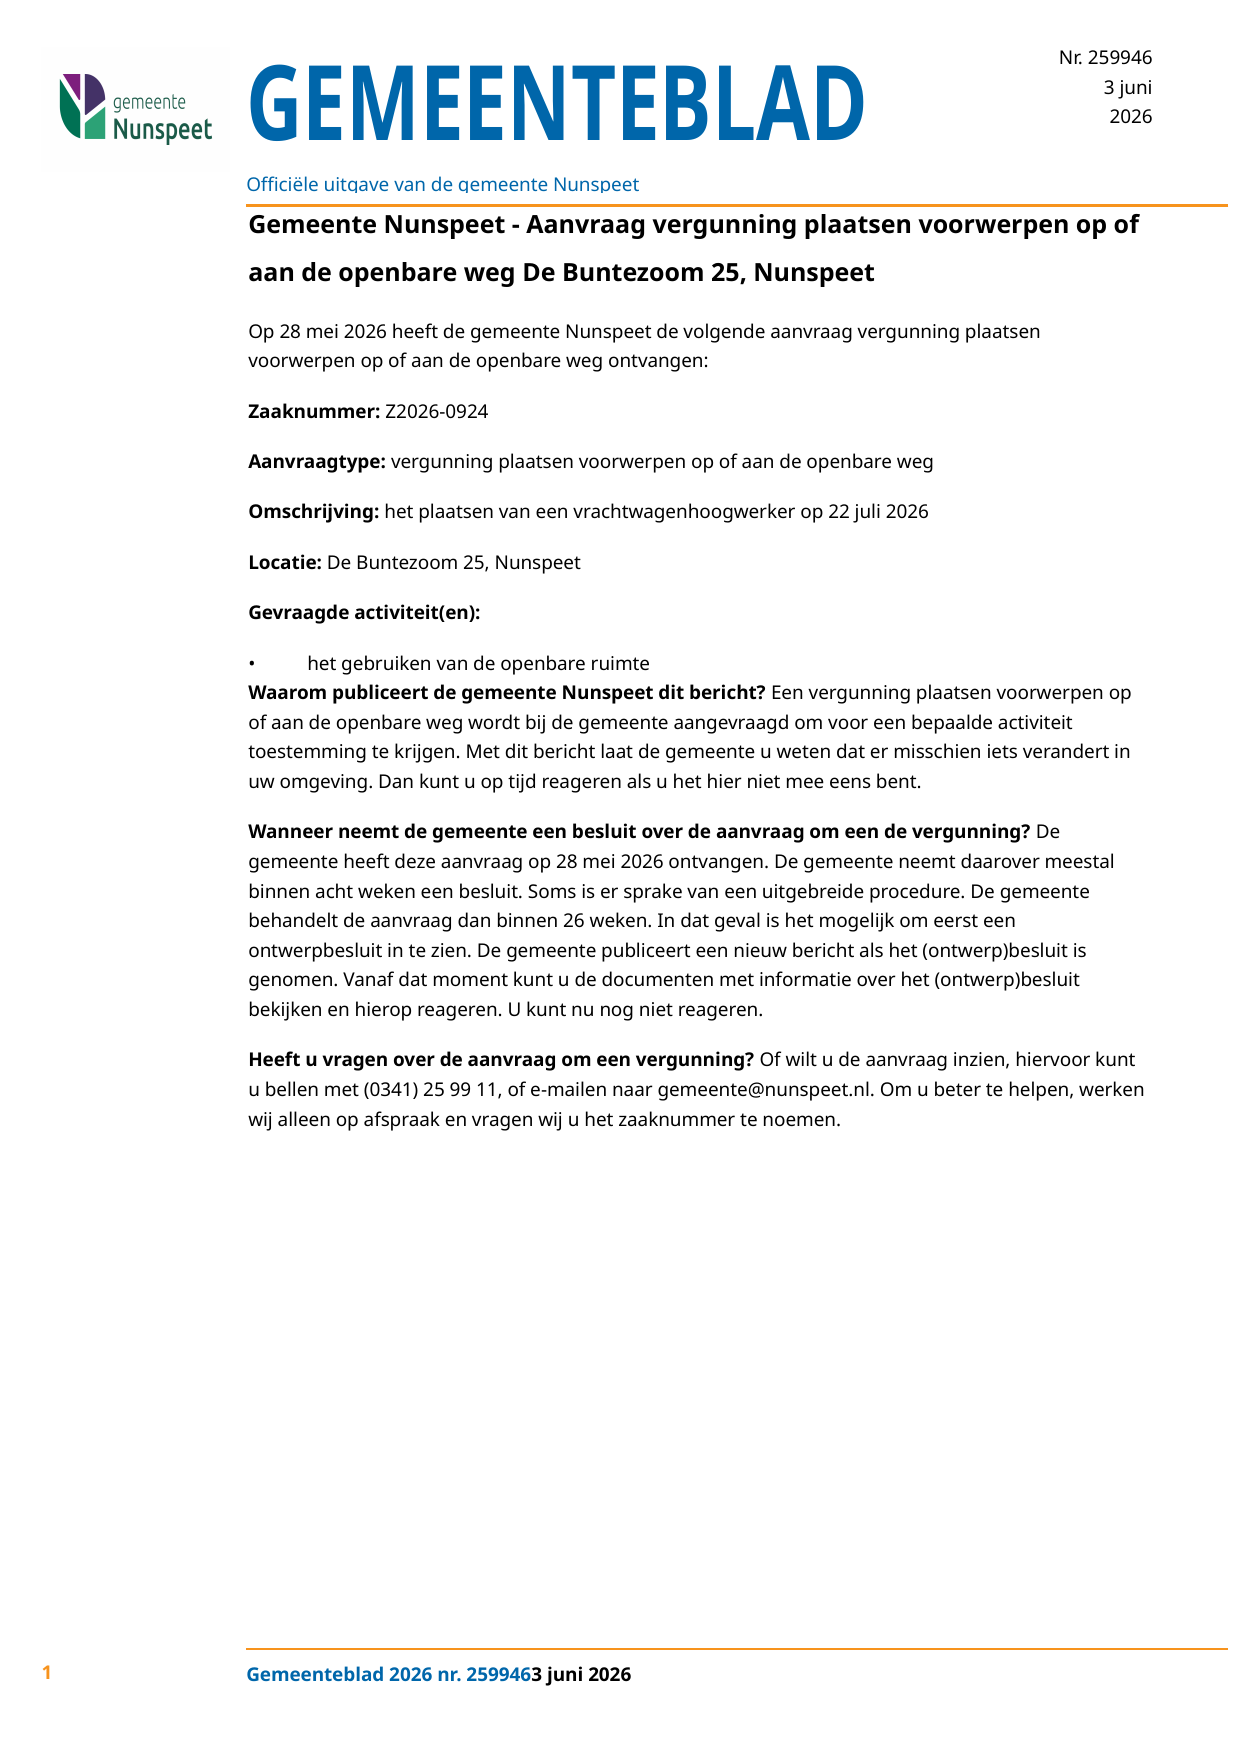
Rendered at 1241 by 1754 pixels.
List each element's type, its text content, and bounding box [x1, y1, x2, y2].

text Waarom publiceert de gemeente Nunspeet dit bericht? Een vergunning plaatsen voorwerpen op of aan de openbare weg wordt bij de gemeente aangevraagd om voor een bepaalde activiteit toestemming te krijgen. Met dit bericht laat de gemeente u weten dat er misschien iets verandert in uw omgeving. Dan kunt u op tijd reageren als u het hier niet mee eens bent. [248, 679, 1152, 794]
text Zaaknummer: Z2026-0924 [248, 398, 1152, 424]
list het gebruiken van de openbare ruimte [248, 650, 1152, 676]
text Heeft u vragen over de aanvraag om een vergunning? Of wilt u de aanvraag inzien, hiervoor kunt u bellen met (0341) 25 99 11, of e-mailen naar gemeente@nunspeet.nl. Om u beter te helpen, werken wij alleen op afspraak en vragen wij u het zaaknummer te noemen. [248, 1047, 1152, 1132]
picture [41, 47, 231, 172]
text Omschrijving: het plaatsen van een vrachtwagenhoogwerker op 22 juli 2026 [248, 499, 1152, 524]
text Aanvraagtype: vergunning plaatsen voorwerpen op of aan de openbare weg [248, 448, 1152, 474]
text Op 28 mei 2026 heeft de gemeente Nunspeet de volgende aanvraag vergunning plaatsen voorwerpen op of aan de openbare weg ontvangen: [248, 318, 1152, 373]
text Locatie: De Buntezoom 25, Nunspeet [248, 549, 1152, 575]
text Wanneer neemt de gemeente een besluit over de aanvraag om een de vergunning? De gemeente heeft deze aanvraag op 28 mei 2026 ontvangen. De gemeente neemt daarover meestal binnen acht weken een besluit. Soms is er sprake van een uitgebreide procedure. De gemeente behandelt de aanvraag dan binnen 26 weken. In dat geval is het mogelijk om eerst een ontwerpbesluit in te zien. De gemeente publiceert een nieuw bericht als het (ontwerp)besluit is genomen. Vanaf dat moment kunt u de documenten met informatie over het (ontwerp)besluit bekijken en hierop reageren. U kunt nu nog niet reageren. [248, 819, 1152, 1022]
text Gemeente Nunspeet - Aanvraag vergunning plaatsen voorwerpen op of aan de openbare weg De Buntezoom 25, Nunspeet [248, 207, 1152, 288]
text Gevraagde activiteit(en): [248, 599, 1152, 625]
